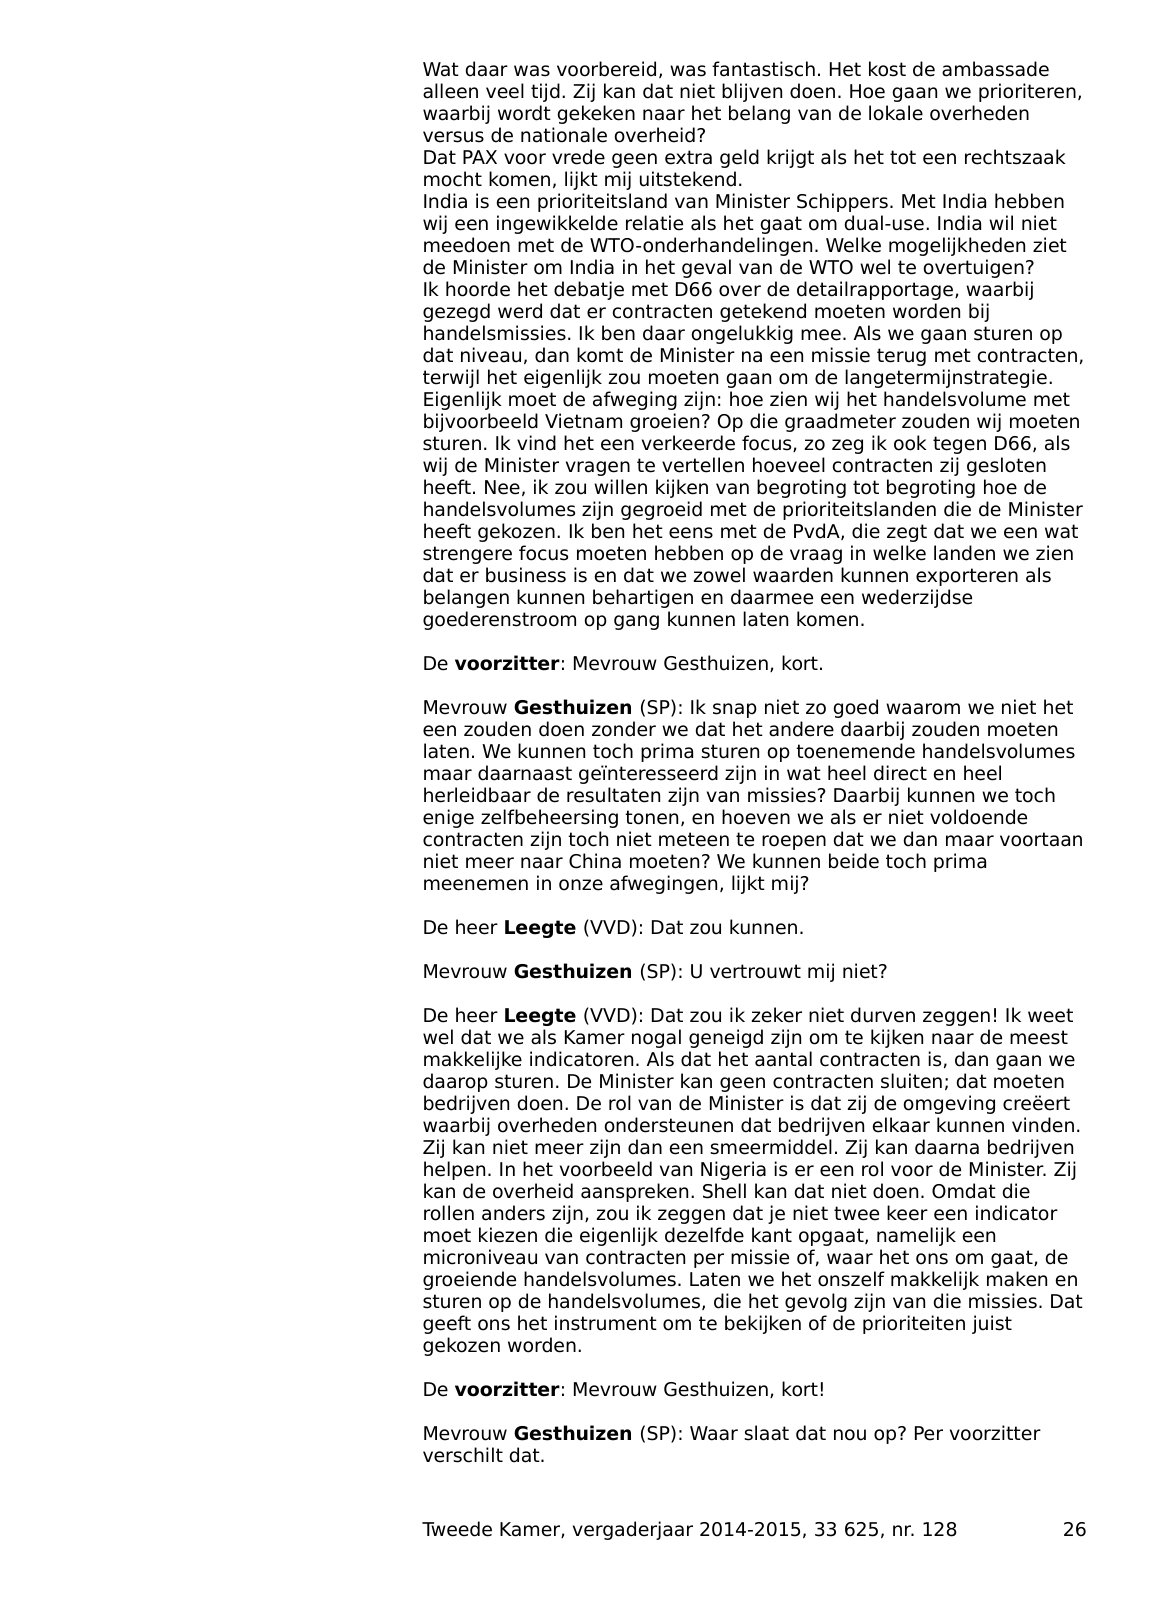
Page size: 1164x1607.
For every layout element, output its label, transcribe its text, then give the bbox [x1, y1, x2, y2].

text Wat daar was voorbereid, was fantastisch. Het kost de ambassade alleen veel tijd. Zij kan dat niet blijven doen. Hoe gaan we prioriteren, waarbij wordt gekeken naar het belang van de lokale overheden versus de nationale overheid? [422, 59, 1087, 147]
text De heer Leegte (VVD): Dat zou kunnen. [422, 917, 1087, 939]
text De heer Leegte (VVD): Dat zou ik zeker niet durven zeggen! Ik weet wel dat we als Kamer nogal geneigd zijn om te kijken naar de meest makkelijke indicatoren. Als dat het aantal contracten is, dan gaan we daarop sturen. De Minister kan geen contracten sluiten; dat moeten bedrijven doen. De rol van de Minister is dat zij de omgeving creëert waarbij overheden ondersteunen dat bedrijven elkaar kunnen vinden. Zij kan niet meer zijn dan een smeermiddel. Zij kan daarna bedrijven helpen. In het voorbeeld van Nigeria is er een rol voor de Minister. Zij kan de overheid aanspreken. Shell kan dat niet doen. Omdat die rollen anders zijn, zou ik zeggen dat je niet twee keer een indicator moet kiezen die eigenlijk dezelfde kant opgaat, namelijk een microniveau van contracten per missie of, waar het ons om gaat, de groeiende handelsvolumes. Laten we het onszelf makkelijk maken en sturen op de handelsvolumes, die het gevolg zijn van die missies. Dat geeft ons het instrument om te bekijken of de prioriteiten juist gekozen worden. [422, 1005, 1087, 1357]
text De voorzitter: Mevrouw Gesthuizen, kort! [422, 1379, 1087, 1401]
text Mevrouw Gesthuizen (SP): U vertrouwt mij niet? [422, 961, 1087, 983]
text De voorzitter: Mevrouw Gesthuizen, kort. [422, 653, 1087, 675]
text India is een prioriteitsland van Minister Schippers. Met India hebben wij een ingewikkelde relatie als het gaat om dual-use. India wil niet meedoen met de WTO-onderhandelingen. Welke mogelijkheden ziet de Minister om India in het geval van de WTO wel te overtuigen? [422, 191, 1087, 279]
text Dat PAX voor vrede geen extra geld krijgt als het tot een rechtszaak mocht komen, lijkt mij uitstekend. [422, 147, 1087, 191]
text Mevrouw Gesthuizen (SP): Ik snap niet zo goed waarom we niet het een zouden doen zonder we dat het andere daarbij zouden moeten laten. We kunnen toch prima sturen op toenemende handelsvolumes maar daarnaast geïnteresseerd zijn in wat heel direct en heel herleidbaar de resultaten zijn van missies? Daarbij kunnen we toch enige zelfbeheersing tonen, en hoeven we als er niet voldoende contracten zijn toch niet meteen te roepen dat we dan maar voortaan niet meer naar China moeten? We kunnen beide toch prima meenemen in onze afwegingen, lijkt mij? [422, 697, 1087, 895]
text Ik hoorde het debatje met D66 over de detailrapportage, waarbij gezegd werd dat er contracten getekend moeten worden bij handelsmissies. Ik ben daar ongelukkig mee. Als we gaan sturen op dat niveau, dan komt de Minister na een missie terug met contracten, terwijl het eigenlijk zou moeten gaan om de langetermijnstrategie. Eigenlijk moet de afweging zijn: hoe zien wij het handelsvolume met bijvoorbeeld Vietnam groeien? Op die graadmeter zouden wij moeten sturen. Ik vind het een verkeerde focus, zo zeg ik ook tegen D66, als wij de Minister vragen te vertellen hoeveel contracten zij gesloten heeft. Nee, ik zou willen kijken van begroting tot begroting hoe de handelsvolumes zijn gegroeid met de prioriteitslanden die de Minister heeft gekozen. Ik ben het eens met de PvdA, die zegt dat we een wat strengere focus moeten hebben op de vraag in welke landen we zien dat er business is en dat we zowel waarden kunnen exporteren als belangen kunnen behartigen en daarmee een wederzijdse goederenstroom op gang kunnen laten komen. [422, 279, 1087, 631]
text Mevrouw Gesthuizen (SP): Waar slaat dat nou op? Per voorzitter verschilt dat. [422, 1423, 1087, 1467]
